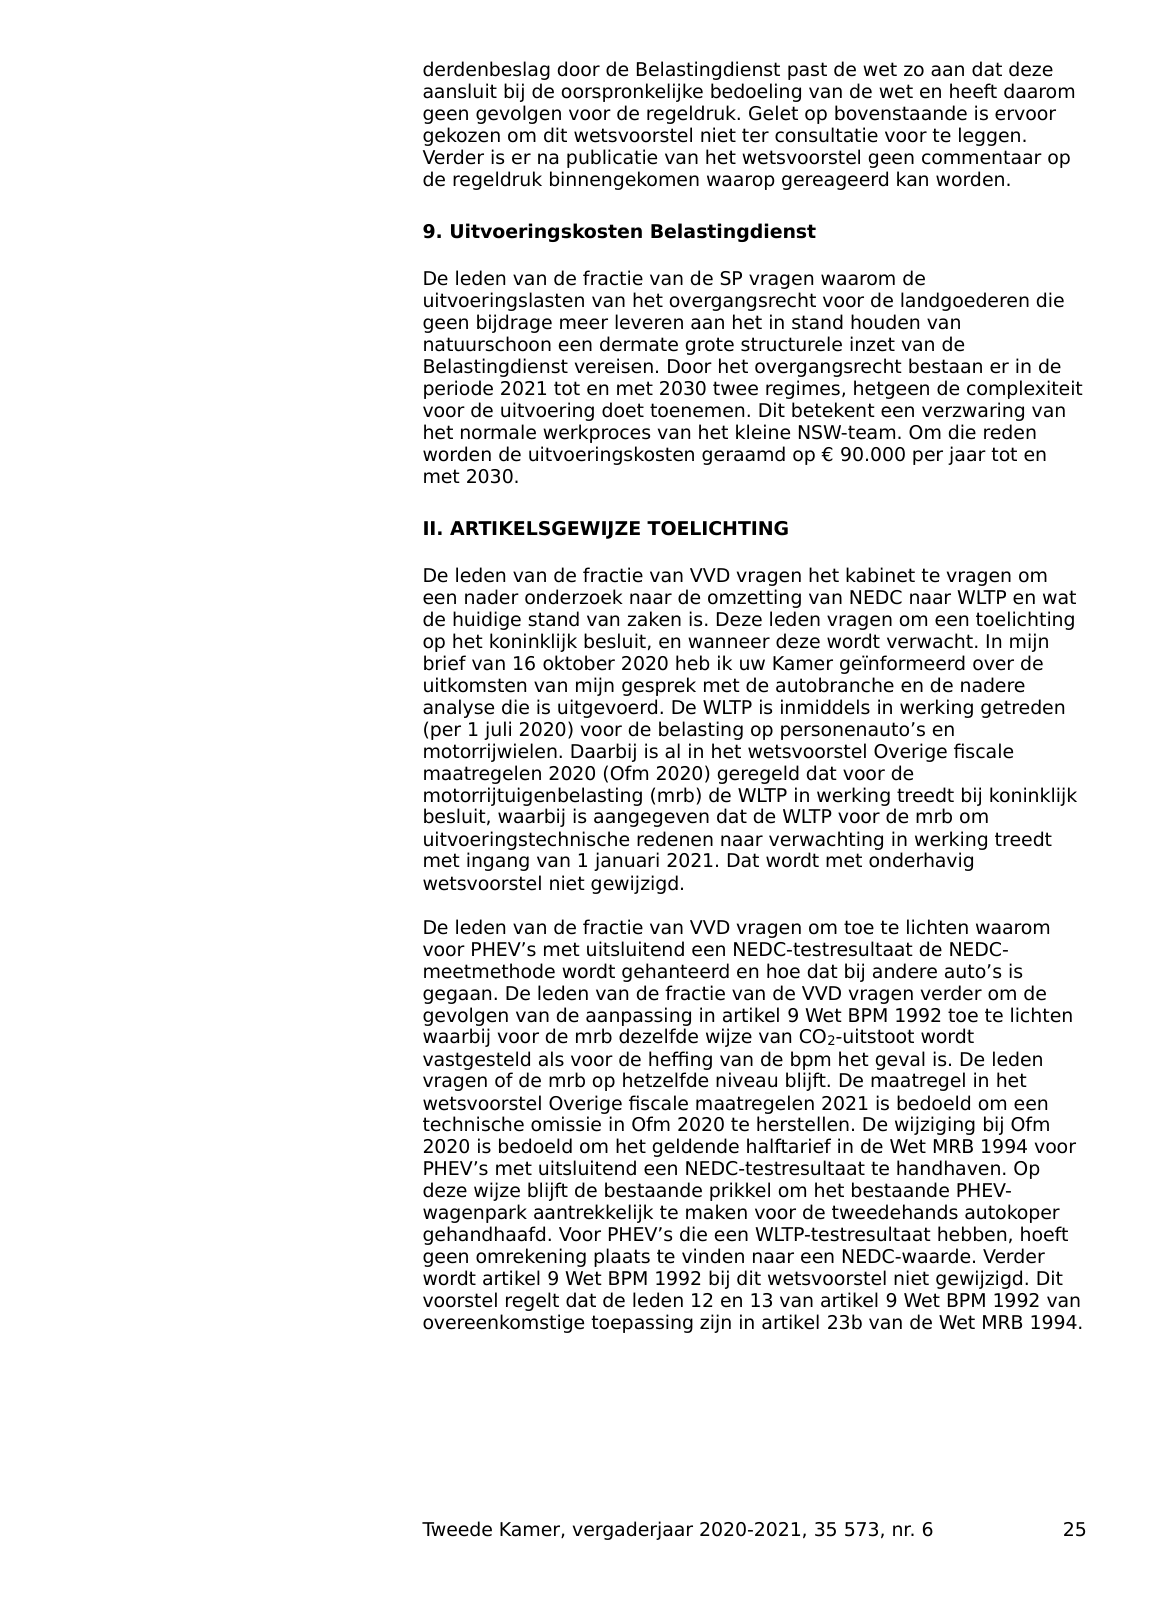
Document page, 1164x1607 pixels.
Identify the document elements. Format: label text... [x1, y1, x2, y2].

text derdenbeslag door de Belastingdienst past de wet zo aan dat deze aansluit bij de oorspronkelijke bedoeling van de wet en heeft daarom geen gevolgen voor de regeldruk. Gelet op bovenstaande is ervoor gekozen om dit wetsvoorstel niet ter consultatie voor te leggen. Verder is er na publicatie van het wetsvoorstel geen commentaar op de regeldruk binnengekomen waarop gereageerd kan worden. [422, 59, 1087, 191]
text De leden van de fractie van VVD vragen om toe te lichten waarom voor PHEV’s met uitsluitend een NEDC-testresultaat de NEDC-meetmethode wordt gehanteerd en hoe dat bij andere auto’s is gegaan. De leden van de fractie van de VVD vragen verder om de gevolgen van de aanpassing in artikel 9 Wet BPM 1992 toe te lichten waarbij voor de mrb dezelfde wijze van CO2-uitstoot wordt vastgesteld als voor de heffing van de bpm het geval is. De leden vragen of de mrb op hetzelfde niveau blijft. De maatregel in het wetsvoorstel Overige fiscale maatregelen 2021 is bedoeld om een technische omissie in Ofm 2020 te herstellen. De wijziging bij Ofm 2020 is bedoeld om het geldende halftarief in de Wet MRB 1994 voor PHEV’s met uitsluitend een NEDC-testresultaat te handhaven. Op deze wijze blijft de bestaande prikkel om het bestaande PHEV-wagenpark aantrekkelijk te maken voor de tweedehands autokoper gehandhaafd. Voor PHEV’s die een WLTP-testresultaat hebben, hoeft geen omrekening plaats te vinden naar een NEDC-waarde. Verder wordt artikel 9 Wet BPM 1992 bij dit wetsvoorstel niet gewijzigd. Dit voorstel regelt dat de leden 12 en 13 van artikel 9 Wet BPM 1992 van overeenkomstige toepassing zijn in artikel 23b van de Wet MRB 1994. [422, 917, 1087, 1334]
subtitle II. ARTIKELSGEWIJZE TOELICHTING [422, 518, 1087, 540]
text De leden van de fractie van de SP vragen waarom de uitvoeringslasten van het overgangsrecht voor de landgoederen die geen bijdrage meer leveren aan het in stand houden van natuurschoon een dermate grote structurele inzet van de Belastingdienst vereisen. Door het overgangsrecht bestaan er in de periode 2021 tot en met 2030 twee regimes, hetgeen de complexiteit voor de uitvoering doet toenemen. Dit betekent een verzwaring van het normale werkproces van het kleine NSW-team. Om die reden worden de uitvoeringskosten geraamd op € 90.000 per jaar tot en met 2030. [422, 268, 1087, 488]
text De leden van de fractie van VVD vragen het kabinet te vragen om een nader onderzoek naar de omzetting van NEDC naar WLTP en wat de huidige stand van zaken is. Deze leden vragen om een toelichting op het koninklijk besluit, en wanneer deze wordt verwacht. In mijn brief van 16 oktober 2020 heb ik uw Kamer geïnformeerd over de uitkomsten van mijn gesprek met de autobranche en de nadere analyse die is uitgevoerd. De WLTP is inmiddels in werking getreden (per 1 juli 2020) voor de belasting op personenauto’s en motorrijwielen. Daarbij is al in het wetsvoorstel Overige fiscale maatregelen 2020 (Ofm 2020) geregeld dat voor de motorrijtuigenbelasting (mrb) de WLTP in werking treedt bij koninklijk besluit, waarbij is aangegeven dat de WLTP voor de mrb om uitvoeringstechnische redenen naar verwachting in werking treedt met ingang van 1 januari 2021. Dat wordt met onderhavig wetsvoorstel niet gewijzigd. [422, 565, 1087, 894]
subtitle 9. Uitvoeringskosten Belastingdienst [422, 221, 1087, 243]
